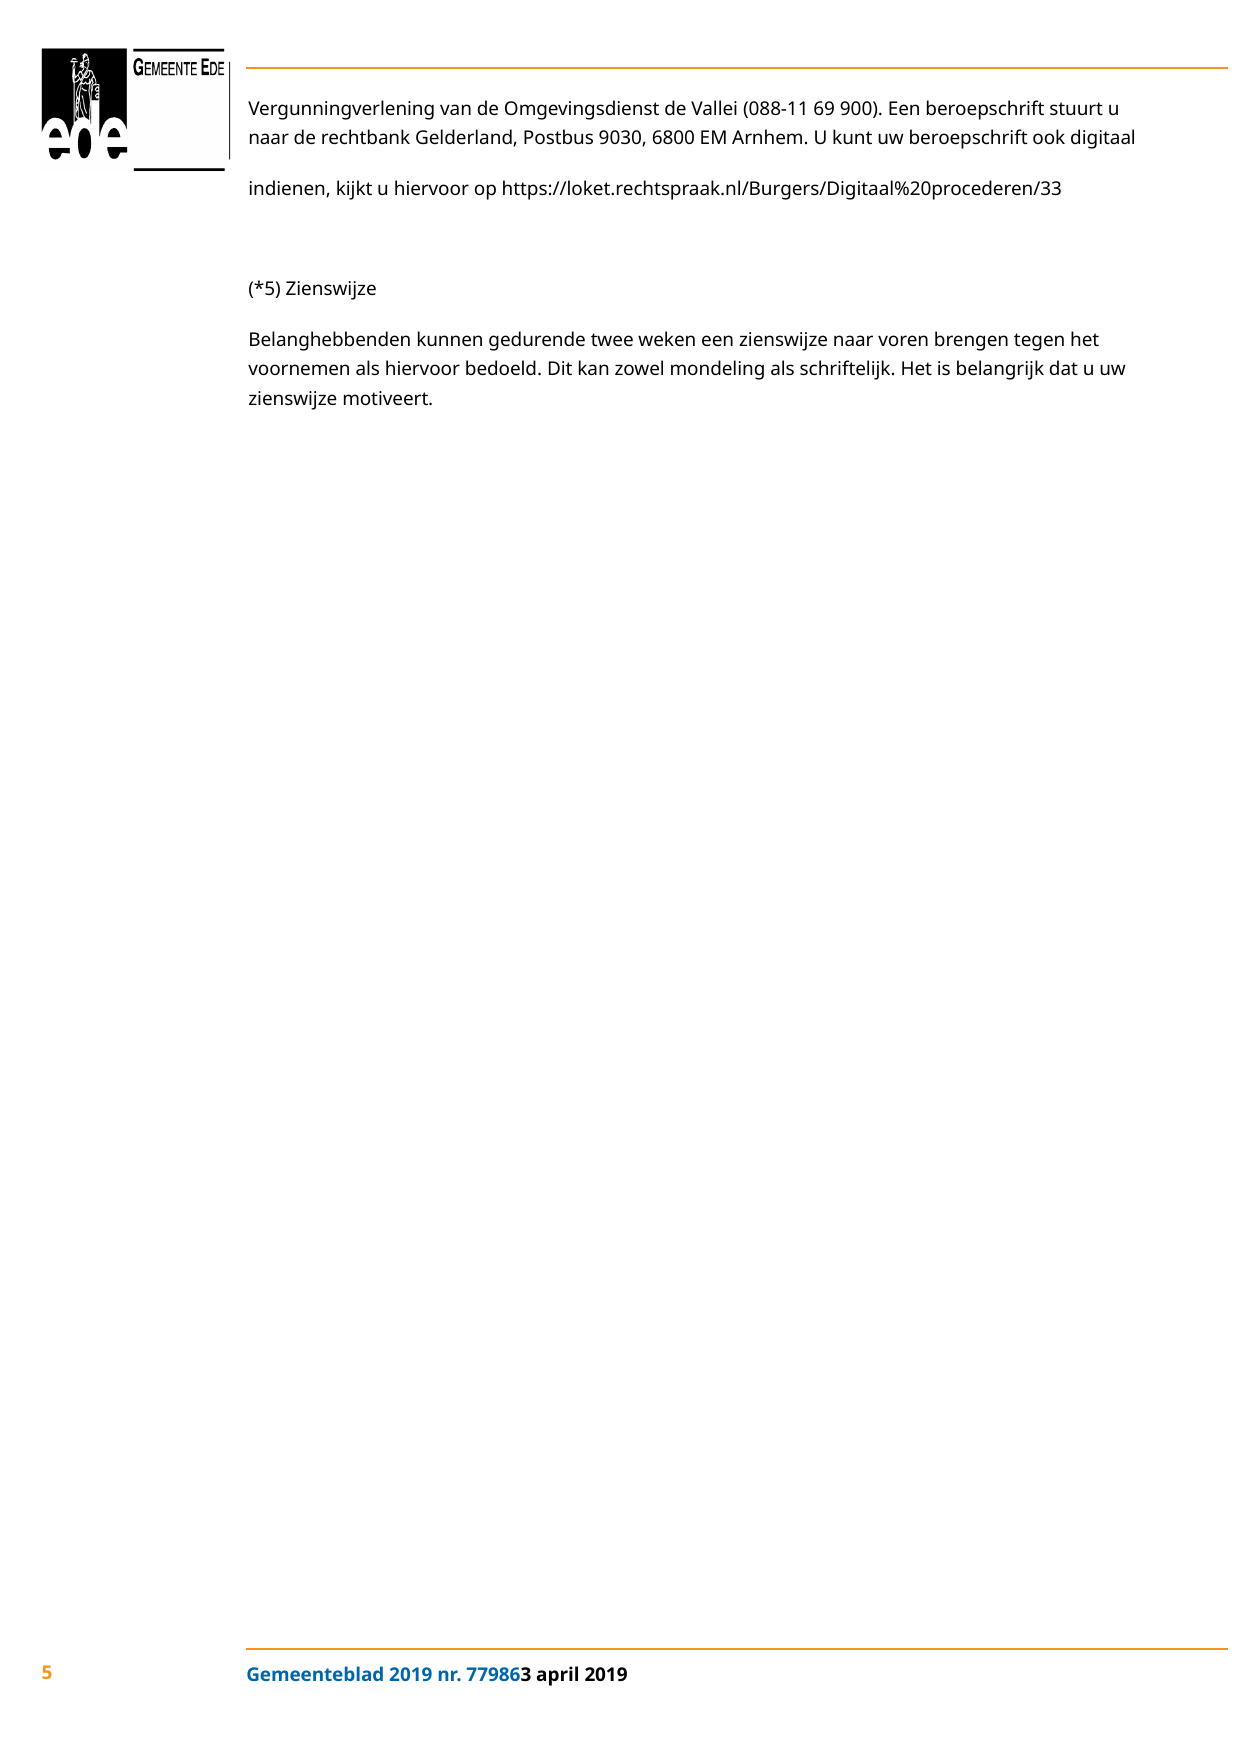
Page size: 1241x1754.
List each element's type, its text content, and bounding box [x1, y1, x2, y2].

text (*5) Zienswijze [248, 276, 1152, 301]
text Vergunningverlening van de Omgevingsdienst de Vallei (088-11 69 900). Een beroepschrift stuurt u naar de rechtbank Gelderland, Postbus 9030, 6800 EM Arnhem. U kunt uw beroepschrift ook digitaal [248, 95, 1152, 150]
picture [41, 47, 231, 172]
text indienen, kijkt u hiervoor op https://loket.rechtspraak.nl/Burgers/Digitaal%20procederen/33 [248, 175, 1152, 201]
text Belanghebbenden kunnen gedurende twee weken een zienswijze naar voren brengen tegen het voornemen als hiervoor bedoeld. Dit kan zowel mondeling als schriftelijk. Het is belangrijk dat u uw zienswijze motiveert. [248, 326, 1152, 411]
